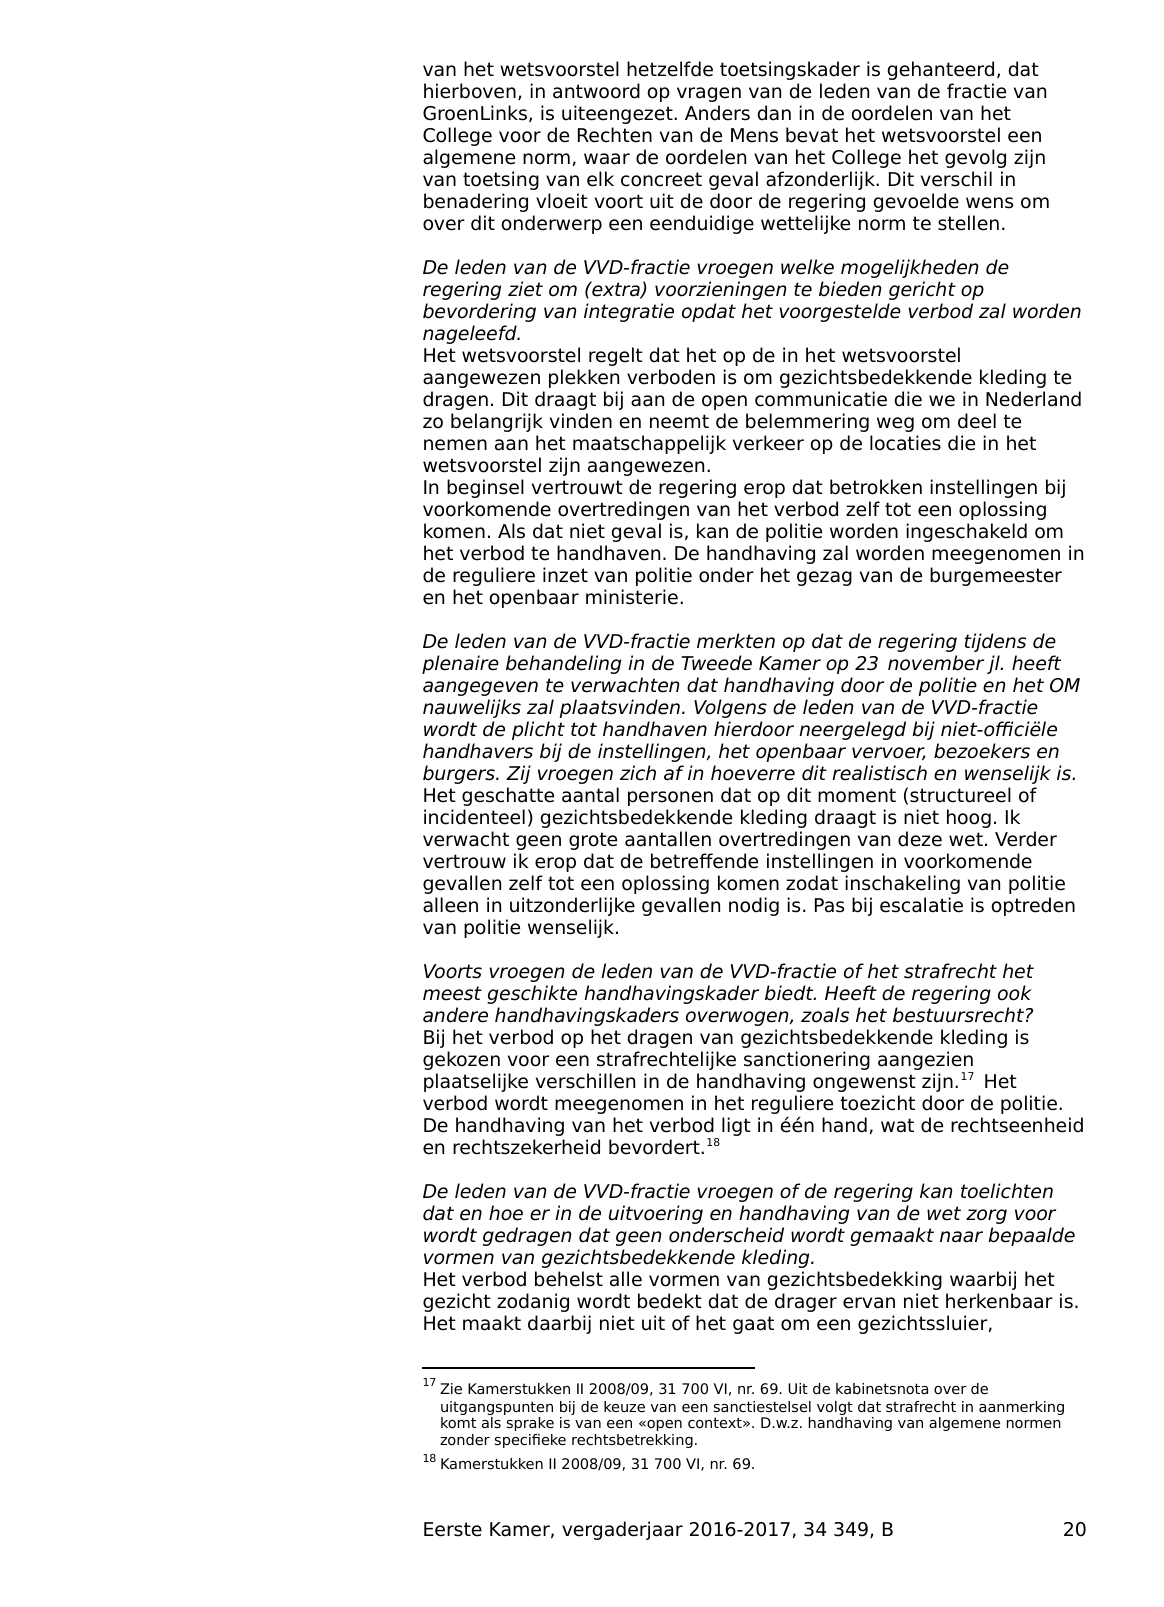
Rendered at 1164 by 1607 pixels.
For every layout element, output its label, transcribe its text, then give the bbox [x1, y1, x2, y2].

text De leden van de VVD-fractie vroegen of de regering kan toelichten dat en hoe er in de uitvoering en handhaving van de wet zorg voor wordt gedragen dat geen onderscheid wordt gemaakt naar bepaalde vormen van gezichtsbedekkende kleding. [422, 1181, 1087, 1269]
text Voorts vroegen de leden van de VVD-fractie of het strafrecht het meest geschikte handhavingskader biedt. Heeft de regering ook andere handhavingskaders overwogen, zoals het bestuursrecht? [422, 961, 1087, 1027]
text Bij het verbod op het dragen van gezichtsbedekkende kleding is gekozen voor een strafrechtelijke sanctionering aangezien plaatselijke verschillen in de handhaving ongewenst zijn. Het verbod wordt meegenomen in het reguliere toezicht door de politie. De handhaving van het verbod ligt in één hand, wat de rechtseenheid en rechtszekerheid bevordert. [422, 1027, 1087, 1159]
text van het wetsvoorstel hetzelfde toetsingskader is gehanteerd, dat hierboven, in antwoord op vragen van de leden van de fractie van GroenLinks, is uiteengezet. Anders dan in de oordelen van het College voor de Rechten van de Mens bevat het wetsvoorstel een algemene norm, waar de oordelen van het College het gevolg zijn van toetsing van elk concreet geval afzonderlijk. Dit verschil in benadering vloeit voort uit de door de regering gevoelde wens om over dit onderwerp een eenduidige wettelijke norm te stellen. [422, 59, 1087, 235]
text Kamerstukken II 2008/09, 31 700 VI, nr. 69. [422, 1452, 1087, 1474]
text De leden van de VVD-fractie merkten op dat de regering tijdens de plenaire behandeling in de Tweede Kamer op 23 november jl. heeft aangegeven te verwachten dat handhaving door de politie en het OM nauwelijks zal plaatsvinden. Volgens de leden van de VVD-fractie wordt de plicht tot handhaven hierdoor neergelegd bij niet-officiële handhavers bij de instellingen, het openbaar vervoer, bezoekers en burgers. Zij vroegen zich af in hoeverre dit realistisch en wenselijk is. [422, 631, 1087, 785]
text De leden van de VVD-fractie vroegen welke mogelijkheden de regering ziet om (extra) voorzieningen te bieden gericht op bevordering van integratie opdat het voorgestelde verbod zal worden nageleefd. [422, 257, 1087, 345]
text In beginsel vertrouwt de regering erop dat betrokken instellingen bij voorkomende overtredingen van het verbod zelf tot een oplossing komen. Als dat niet geval is, kan de politie worden ingeschakeld om het verbod te handhaven. De handhaving zal worden meegenomen in de reguliere inzet van politie onder het gezag van de burgemeester en het openbaar ministerie. [422, 477, 1087, 609]
text Het verbod behelst alle vormen van gezichtsbedekking waarbij het gezicht zodanig wordt bedekt dat de drager ervan niet herkenbaar is. Het maakt daarbij niet uit of het gaat om een gezichtssluier, [422, 1269, 1087, 1335]
text Het wetsvoorstel regelt dat het op de in het wetsvoorstel aangewezen plekken verboden is om gezichtsbedekkende kleding te dragen. Dit draagt bij aan de open communicatie die we in Nederland zo belangrijk vinden en neemt de belemmering weg om deel te nemen aan het maatschappelijk verkeer op de locaties die in het wetsvoorstel zijn aangewezen. [422, 345, 1087, 477]
text Zie Kamerstukken II 2008/09, 31 700 VI, nr. 69. Uit de kabinetsnota over de uitgangspunten bij de keuze van een sanctiestelsel volgt dat strafrecht in aanmerking komt als sprake is van een «open context». D.w.z. handhaving van algemene normen zonder specifieke rechtsbetrekking. [422, 1377, 1087, 1449]
text Het geschatte aantal personen dat op dit moment (structureel of incidenteel) gezichtsbedekkende kleding draagt is niet hoog. Ik verwacht geen grote aantallen overtredingen van deze wet. Verder vertrouw ik erop dat de betreffende instellingen in voorkomende gevallen zelf tot een oplossing komen zodat inschakeling van politie alleen in uitzonderlijke gevallen nodig is. Pas bij escalatie is optreden van politie wenselijk. [422, 785, 1087, 939]
